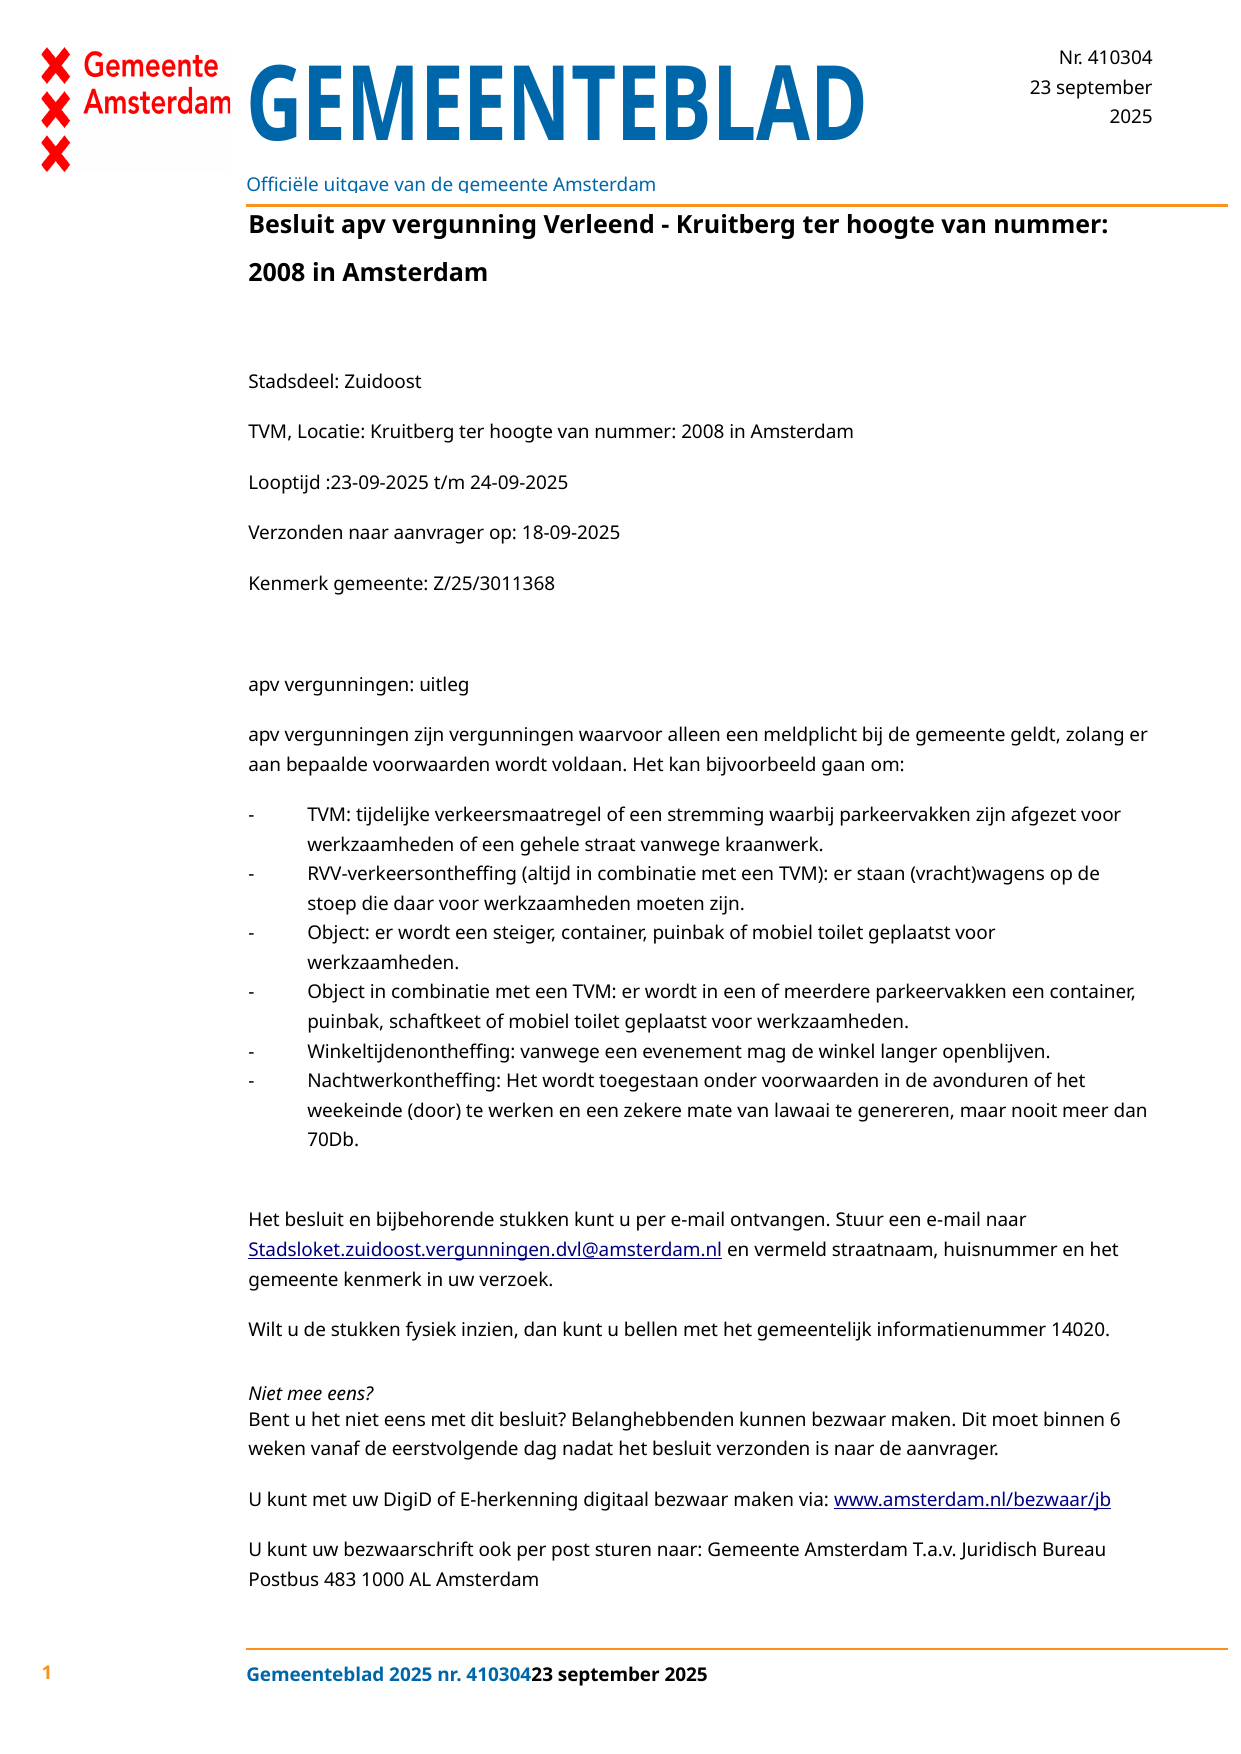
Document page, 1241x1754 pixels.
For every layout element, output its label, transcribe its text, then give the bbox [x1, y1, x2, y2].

list Object: er wordt een steiger, container, puinbak of mobiel toilet geplaatst voor werkzaamheden. [248, 919, 1152, 975]
text Stadsdeel: Zuidoost [248, 368, 1152, 394]
text TVM, Locatie: Kruitberg ter hoogte van nummer: 2008 in Amsterdam [248, 419, 1152, 444]
text Besluit apv vergunning Verleend - Kruitberg ter hoogte van nummer: 2008 in Amsterdam [248, 207, 1152, 288]
text U kunt met uw DigiD of E-herkenning digitaal bezwaar maken via: www.amsterdam.nl/bezwaar/jb [248, 1486, 1152, 1512]
text U kunt uw bezwaarschrift ook per post sturen naar: Gemeente Amsterdam T.a.v. Juridisch Bureau Postbus 483 1000 AL Amsterdam [248, 1536, 1152, 1592]
text Bent u het niet eens met dit besluit? Belanghebbenden kunnen bezwaar maken. Dit moet binnen 6 weken vanaf de eerstvolgende dag nadat het besluit verzonden is naar de aanvrager. [248, 1406, 1152, 1461]
text Verzonden naar aanvrager op: 18-09-2025 [248, 519, 1152, 545]
text Looptijd :23-09-2025 t/m 24-09-2025 [248, 469, 1152, 495]
list Object in combinatie met een TVM: er wordt in een of meerdere parkeervakken een container, puinbak, schaftkeet of mobiel toilet geplaatst voor werkzaamheden. [248, 979, 1152, 1034]
text Wilt u de stukken fysiek inzien, dan kunt u bellen met het gemeentelijk informatienummer 14020. [248, 1316, 1152, 1342]
list RVV-verkeersontheffing (altijd in combinatie met een TVM): er staan (vracht)wagens op de stoep die daar voor werkzaamheden moeten zijn. [248, 860, 1152, 916]
list Winkeltijdenontheffing: vanwege een evenement mag de winkel langer openblijven. [248, 1038, 1152, 1064]
text apv vergunningen: uitleg [248, 671, 1152, 697]
text Niet mee eens? [248, 1380, 1152, 1406]
list Nachtwerkontheffing: Het wordt toegestaan onder voorwaarden in de avonduren of het weekeinde (door) te werken en een zekere mate van lawaai te genereren, maar nooit meer dan 70Db. [248, 1067, 1152, 1152]
text apv vergunningen zijn vergunningen waarvoor alleen een meldplicht bij de gemeente geldt, zolang er aan bepaalde voorwaarden wordt voldaan. Het kan bijvoorbeeld gaan om: [248, 721, 1152, 777]
text Het besluit en bijbehorende stukken kunt u per e-mail ontvangen. Stuur een e-mail naar Stadsloket.zuidoost.vergunningen.dvl@amsterdam.nl en vermeld straatnaam, huisnummer en het gemeente kenmerk in uw verzoek. [248, 1207, 1152, 1292]
picture [41, 47, 231, 172]
list TVM: tijdelijke verkeersmaatregel of een stremming waarbij parkeervakken zijn afgezet voor werkzaamheden of een gehele straat vanwege kraanwerk. [248, 801, 1152, 857]
text Kenmerk gemeente: Z/25/3011368 [248, 570, 1152, 596]
